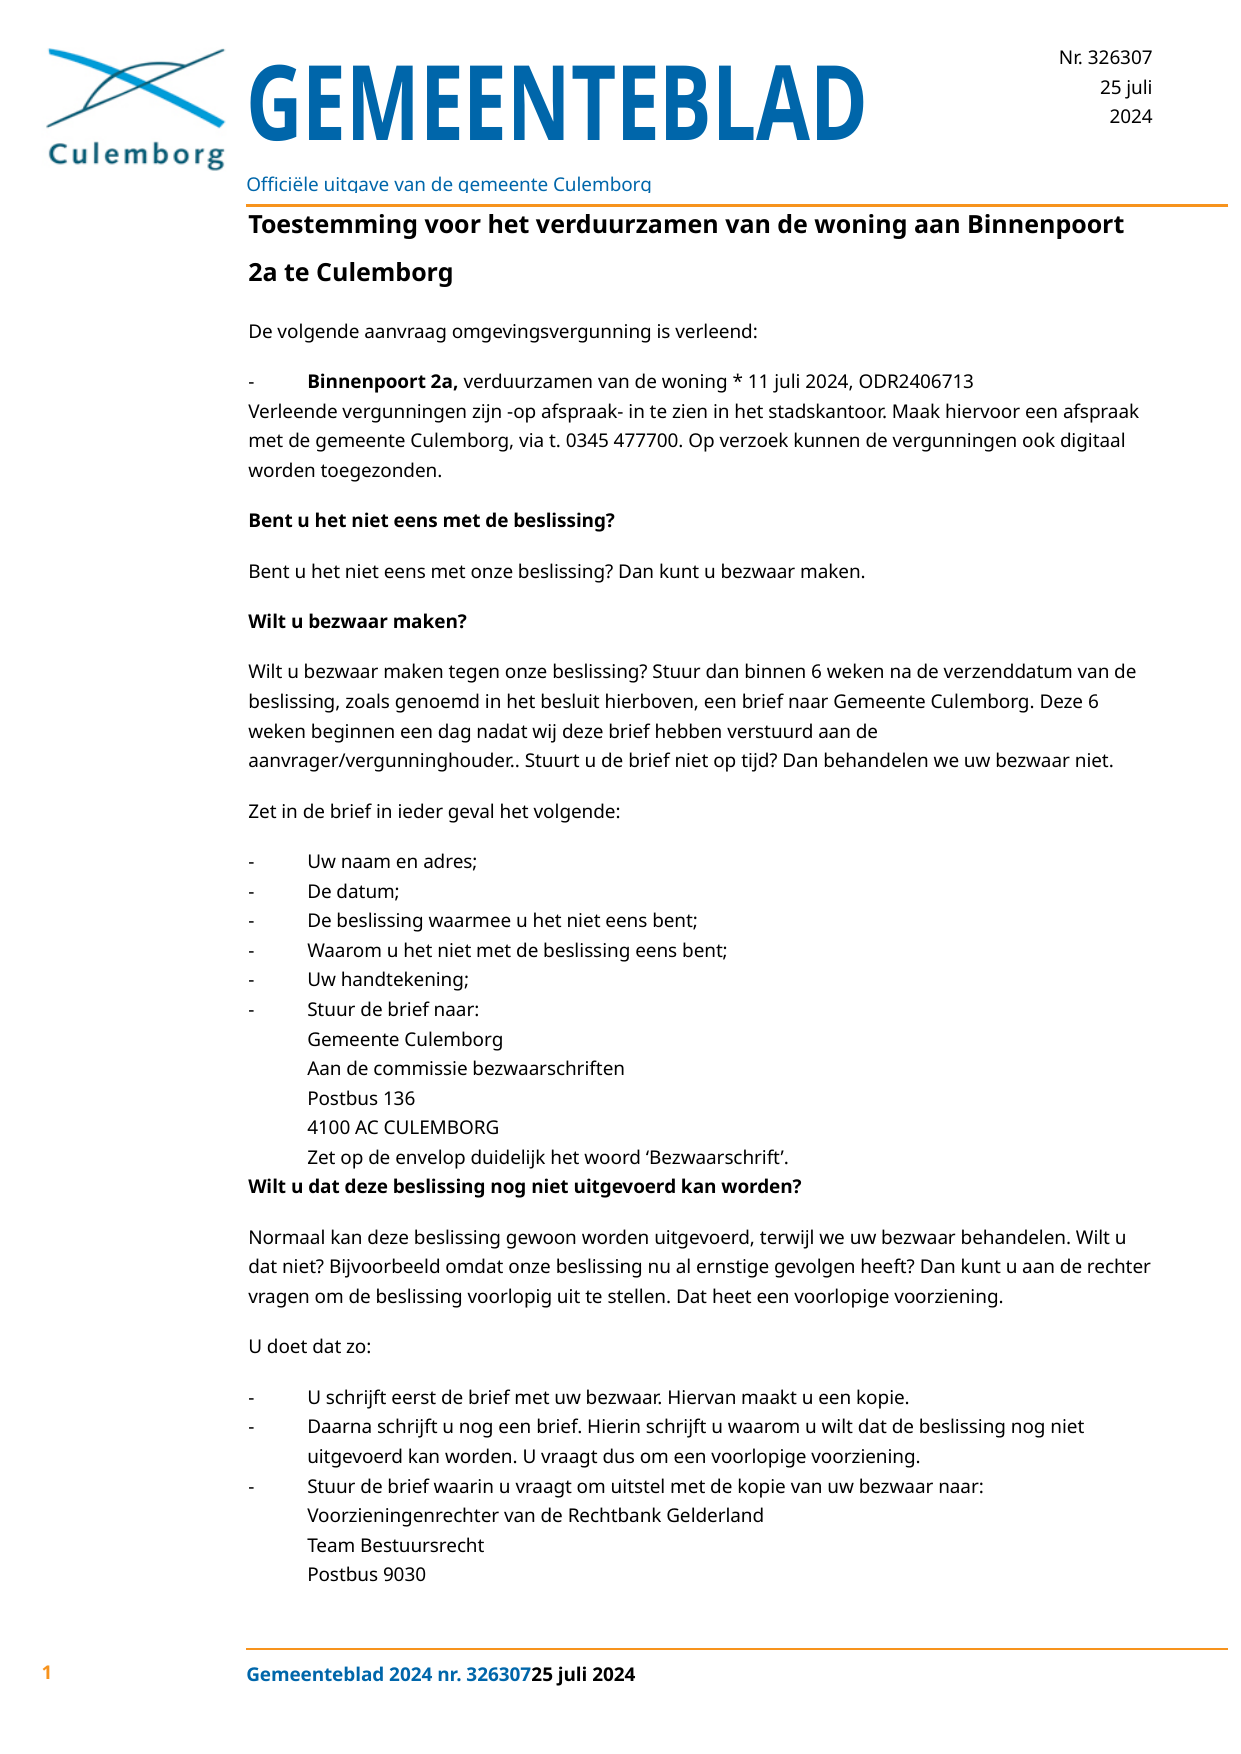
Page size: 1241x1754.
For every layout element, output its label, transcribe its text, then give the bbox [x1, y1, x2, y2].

text Wilt u bezwaar maken tegen onze beslissing? Stuur dan binnen 6 weken na de verzenddatum van de beslissing, zoals genoemd in het besluit hierboven, een brief naar Gemeente Culemborg. Deze 6 weken beginnen een dag nadat wij deze brief hebben verstuurd aan de aanvrager/vergunninghouder.. Stuurt u de brief niet op tijd? Dan behandelen we uw bezwaar niet. [248, 659, 1152, 773]
text De volgende aanvraag omgevingsvergunning is verleend: [248, 318, 1152, 344]
list Uw handtekening; [248, 967, 1152, 992]
text Zet in de brief in ieder geval het volgende: [248, 798, 1152, 824]
text Wilt u bezwaar maken? [248, 608, 1152, 634]
text Wilt u dat deze beslissing nog niet uitgevoerd kan worden? [248, 1174, 1152, 1199]
text U doet dat zo: [248, 1334, 1152, 1359]
text Bent u het niet eens met onze beslissing? Dan kunt u bezwaar maken. [248, 558, 1152, 584]
list Aan de commissie bezwaarschriften [248, 1055, 1152, 1081]
list U schrijft eerst de brief met uw bezwaar. Hiervan maakt u een kopie. [248, 1384, 1152, 1410]
list Waarom u het niet met de beslissing eens bent; [248, 937, 1152, 963]
list De datum; [248, 878, 1152, 904]
list Stuur de brief waarin u vraagt om uitstel met de kopie van uw bezwaar naar: [248, 1473, 1152, 1499]
list Uw naam en adres; [248, 848, 1152, 874]
list Zet op de envelop duidelijk het woord ‘Bezwaarschrift’. [248, 1144, 1152, 1170]
text Toestemming voor het verduurzamen van de woning aan Binnenpoort 2a te Culemborg [248, 207, 1152, 288]
list Gemeente Culemborg [248, 1026, 1152, 1052]
list Team Bestuursrecht [248, 1532, 1152, 1558]
picture [41, 47, 231, 172]
list Voorzieningenrechter van de Rechtbank Gelderland [248, 1502, 1152, 1528]
list Daarna schrijft u nog een brief. Hierin schrijft u waarom u wilt dat de beslissing nog niet uitgevoerd kan worden. U vraagt dus om een voorlopige voorziening. [248, 1414, 1152, 1469]
list Postbus 136 [248, 1085, 1152, 1111]
list 4100 AC CULEMBORG [248, 1114, 1152, 1140]
text Verleende vergunningen zijn -op afspraak- in te zien in het stadskantoor. Maak hiervoor een afspraak met de gemeente Culemborg, via t. 0345 477700. Op verzoek kunnen de vergunningen ook digitaal worden toegezonden. [248, 398, 1152, 483]
list Binnenpoort 2a, verduurzamen van de woning * 11 juli 2024, ODR2406713 [248, 368, 1152, 394]
list De beslissing waarmee u het niet eens bent; [248, 907, 1152, 933]
list Stuur de brief naar: [248, 996, 1152, 1022]
list Postbus 9030 [248, 1562, 1152, 1587]
text Bent u het niet eens met de beslissing? [248, 507, 1152, 533]
text Normaal kan deze beslissing gewoon worden uitgevoerd, terwijl we uw bezwaar behandelen. Wilt u dat niet? Bijvoorbeeld omdat onze beslissing nu al ernstige gevolgen heeft? Dan kunt u aan de rechter vragen om de beslissing voorlopig uit te stellen. Dat heet een voorlopige voorziening. [248, 1224, 1152, 1309]
